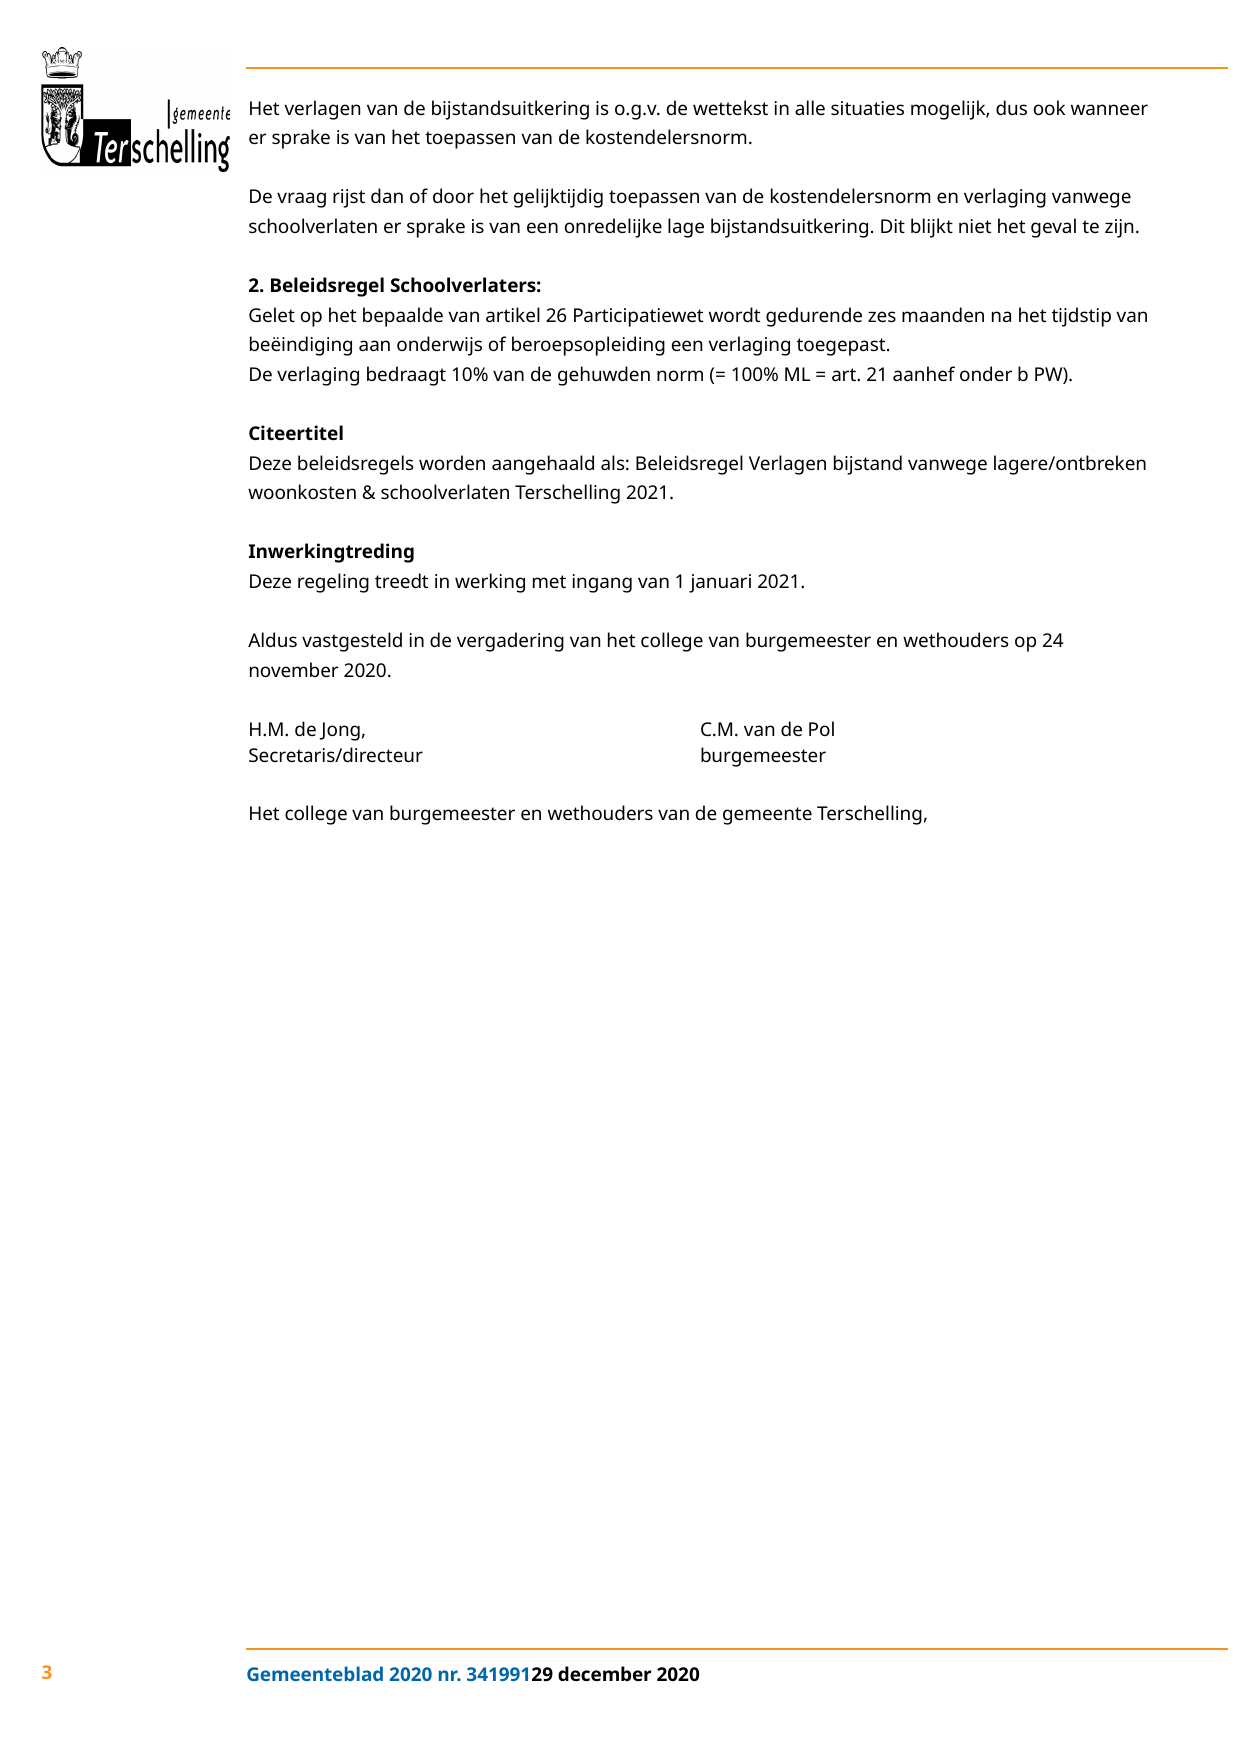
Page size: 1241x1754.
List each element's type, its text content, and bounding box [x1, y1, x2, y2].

table_cell Secretaris/directeur [248, 742, 700, 768]
table_cell burgemeester [700, 742, 1152, 768]
text De verlaging bedraagt 10% van de gehuwden norm (= 100% ML = art. 21 aanhef onder b PW). [248, 361, 1152, 387]
text Het verlagen van de bijstandsuitkering is o.g.v. de wettekst in alle situaties mogelijk, dus ook wanneer er sprake is van het toepassen van de kostendelersnorm. [248, 95, 1152, 150]
picture [41, 47, 231, 172]
text 2. Beleidsregel Schoolverlaters: [248, 272, 1152, 298]
text Deze beleidsregels worden aangehaald als: Beleidsregel Verlagen bijstand vanwege lagere/ontbreken woonkosten & schoolverlaten Terschelling 2021. [248, 450, 1152, 505]
text Deze regeling treedt in werking met ingang van 1 januari 2021. [248, 568, 1152, 594]
text De vraag rijst dan of door het gelijktijdig toepassen van de kostendelersnorm en verlaging vanwege schoolverlaten er sprake is van een onredelijke lage bijstandsuitkering. Dit blijkt niet het geval te zijn. [248, 183, 1152, 239]
text Aldus vastgesteld in de vergadering van het college van burgemeester en wethouders op 24 november 2020. [248, 627, 1152, 683]
text Het college van burgemeester en wethouders van de gemeente Terschelling, [248, 800, 1152, 826]
text Citeertitel [248, 420, 1152, 446]
table_header C.M. van de Pol [700, 716, 1152, 742]
text Inwerkingtreding [248, 538, 1152, 564]
table_header H.M. de Jong, [248, 716, 700, 742]
text Gelet op het bepaalde van artikel 26 Participatiewet wordt gedurende zes maanden na het tijdstip van beëindiging aan onderwijs of beroepsopleiding een verlaging toegepast. [248, 302, 1152, 357]
